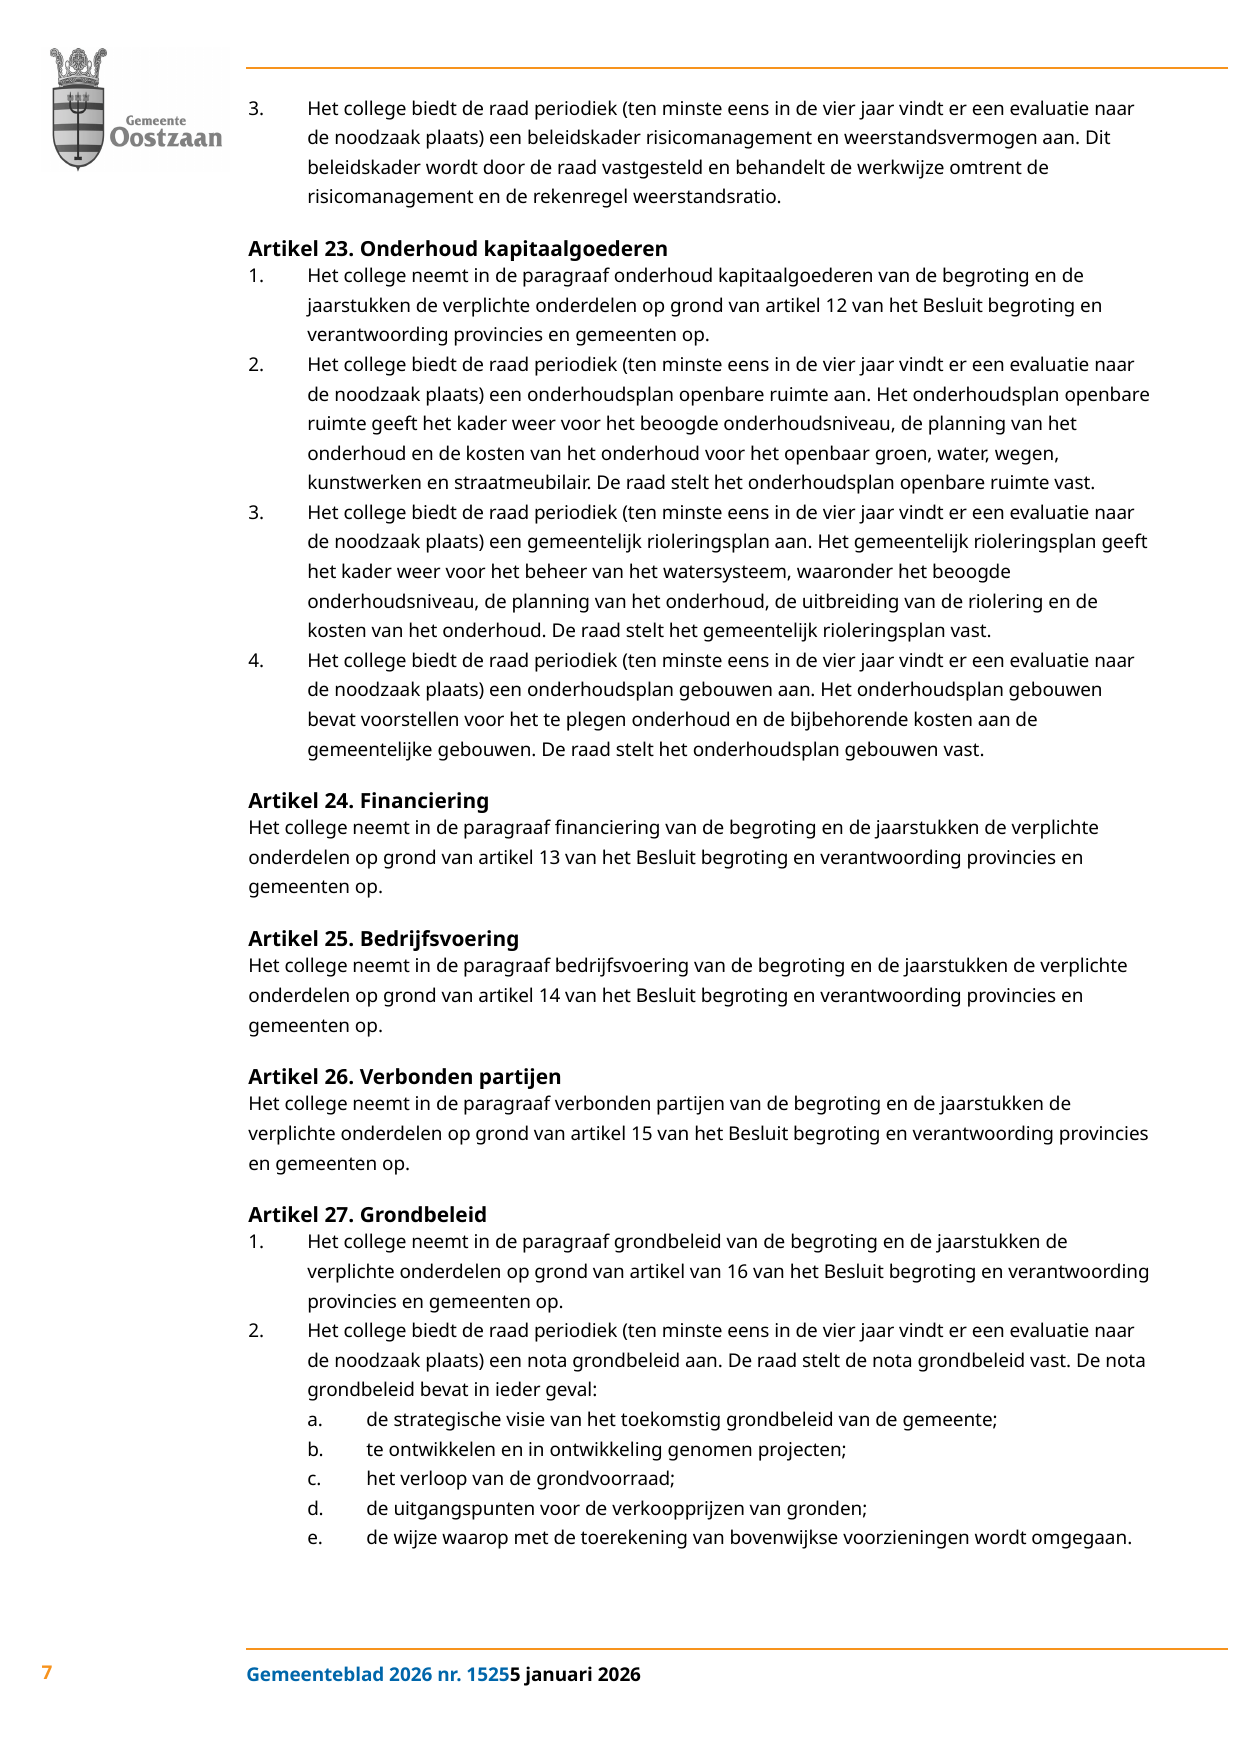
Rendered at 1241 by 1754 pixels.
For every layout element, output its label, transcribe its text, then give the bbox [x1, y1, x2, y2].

list Het college biedt de raad periodiek (ten minste eens in de vier jaar vindt er een evaluatie naar de noodzaak plaats) een beleidskader risicomanagement en weerstandsvermogen aan. Dit beleidskader wordt door de raad vastgesteld en behandelt de werkwijze omtrent de risicomanagement en de rekenregel weerstandsratio. [248, 95, 1152, 209]
text Artikel 26. Verbonden partijen [248, 1062, 1152, 1091]
list de strategische visie van het toekomstig grondbeleid van de gemeente; [307, 1406, 1152, 1432]
list het verloop van de grondvoorraad; [307, 1465, 1152, 1491]
list Het college biedt de raad periodiek (ten minste eens in de vier jaar vindt er een evaluatie naar de noodzaak plaats) een gemeentelijk rioleringsplan aan. Het gemeentelijk rioleringsplan geeft het kader weer voor het beheer van het watersysteem, waaronder het beoogde onderhoudsniveau, de planning van het onderhoud, de uitbreiding van de riolering en de kosten van het onderhoud. De raad stelt het gemeentelijk rioleringsplan vast. [248, 499, 1152, 643]
list de uitgangspunten voor de verkoopprijzen van gronden; [307, 1495, 1152, 1521]
list de wijze waarop met de toerekening van bovenwijkse voorzieningen wordt omgegaan. [307, 1524, 1152, 1550]
list Het college neemt in de paragraaf onderhoud kapitaalgoederen van de begroting en de jaarstukken de verplichte onderdelen op grond van artikel 12 van het Besluit begroting en verantwoording provincies en gemeenten op. [248, 262, 1152, 347]
text Het college neemt in de paragraaf bedrijfsvoering van de begroting en de jaarstukken de verplichte onderdelen op grond van artikel 14 van het Besluit begroting en verantwoording provincies en gemeenten op. [248, 953, 1152, 1037]
list Het college biedt de raad periodiek (ten minste eens in de vier jaar vindt er een evaluatie naar de noodzaak plaats) een nota grondbeleid aan. De raad stelt de nota grondbeleid vast. De nota grondbeleid bevat in ieder geval: [248, 1317, 1152, 1402]
text Artikel 24. Financiering [248, 786, 1152, 814]
list te ontwikkelen en in ontwikkeling genomen projecten; [307, 1436, 1152, 1461]
list Het college neemt in de paragraaf grondbeleid van de begroting en de jaarstukken de verplichte onderdelen op grond van artikel van 16 van het Besluit begroting en verantwoording provincies en gemeenten op. [248, 1229, 1152, 1313]
text Artikel 25. Bedrijfsvoering [248, 924, 1152, 953]
text Het college neemt in de paragraaf verbonden partijen van de begroting en de jaarstukken de verplichte onderdelen op grond van artikel 15 van het Besluit begroting en verantwoording provincies en gemeenten op. [248, 1091, 1152, 1176]
list Het college biedt de raad periodiek (ten minste eens in de vier jaar vindt er een evaluatie naar de noodzaak plaats) een onderhoudsplan openbare ruimte aan. Het onderhoudsplan openbare ruimte geeft het kader weer voor het beoogde onderhoudsniveau, de planning van het onderhoud en de kosten van het onderhoud voor het openbaar groen, water, wegen, kunstwerken en straatmeubilair. De raad stelt het onderhoudsplan openbare ruimte vast. [248, 351, 1152, 495]
text Het college neemt in de paragraaf financiering van de begroting en de jaarstukken de verplichte onderdelen op grond van artikel 13 van het Besluit begroting en verantwoording provincies en gemeenten op. [248, 814, 1152, 899]
text Artikel 27. Grondbeleid [248, 1200, 1152, 1229]
picture [41, 47, 231, 172]
list Het college biedt de raad periodiek (ten minste eens in de vier jaar vindt er een evaluatie naar de noodzaak plaats) een onderhoudsplan gebouwen aan. Het onderhoudsplan gebouwen bevat voorstellen voor het te plegen onderhoud en de bijbehorende kosten aan de gemeentelijke gebouwen. De raad stelt het onderhoudsplan gebouwen vast. [248, 647, 1152, 761]
text Artikel 23. Onderhoud kapitaalgoederen [248, 234, 1152, 262]
